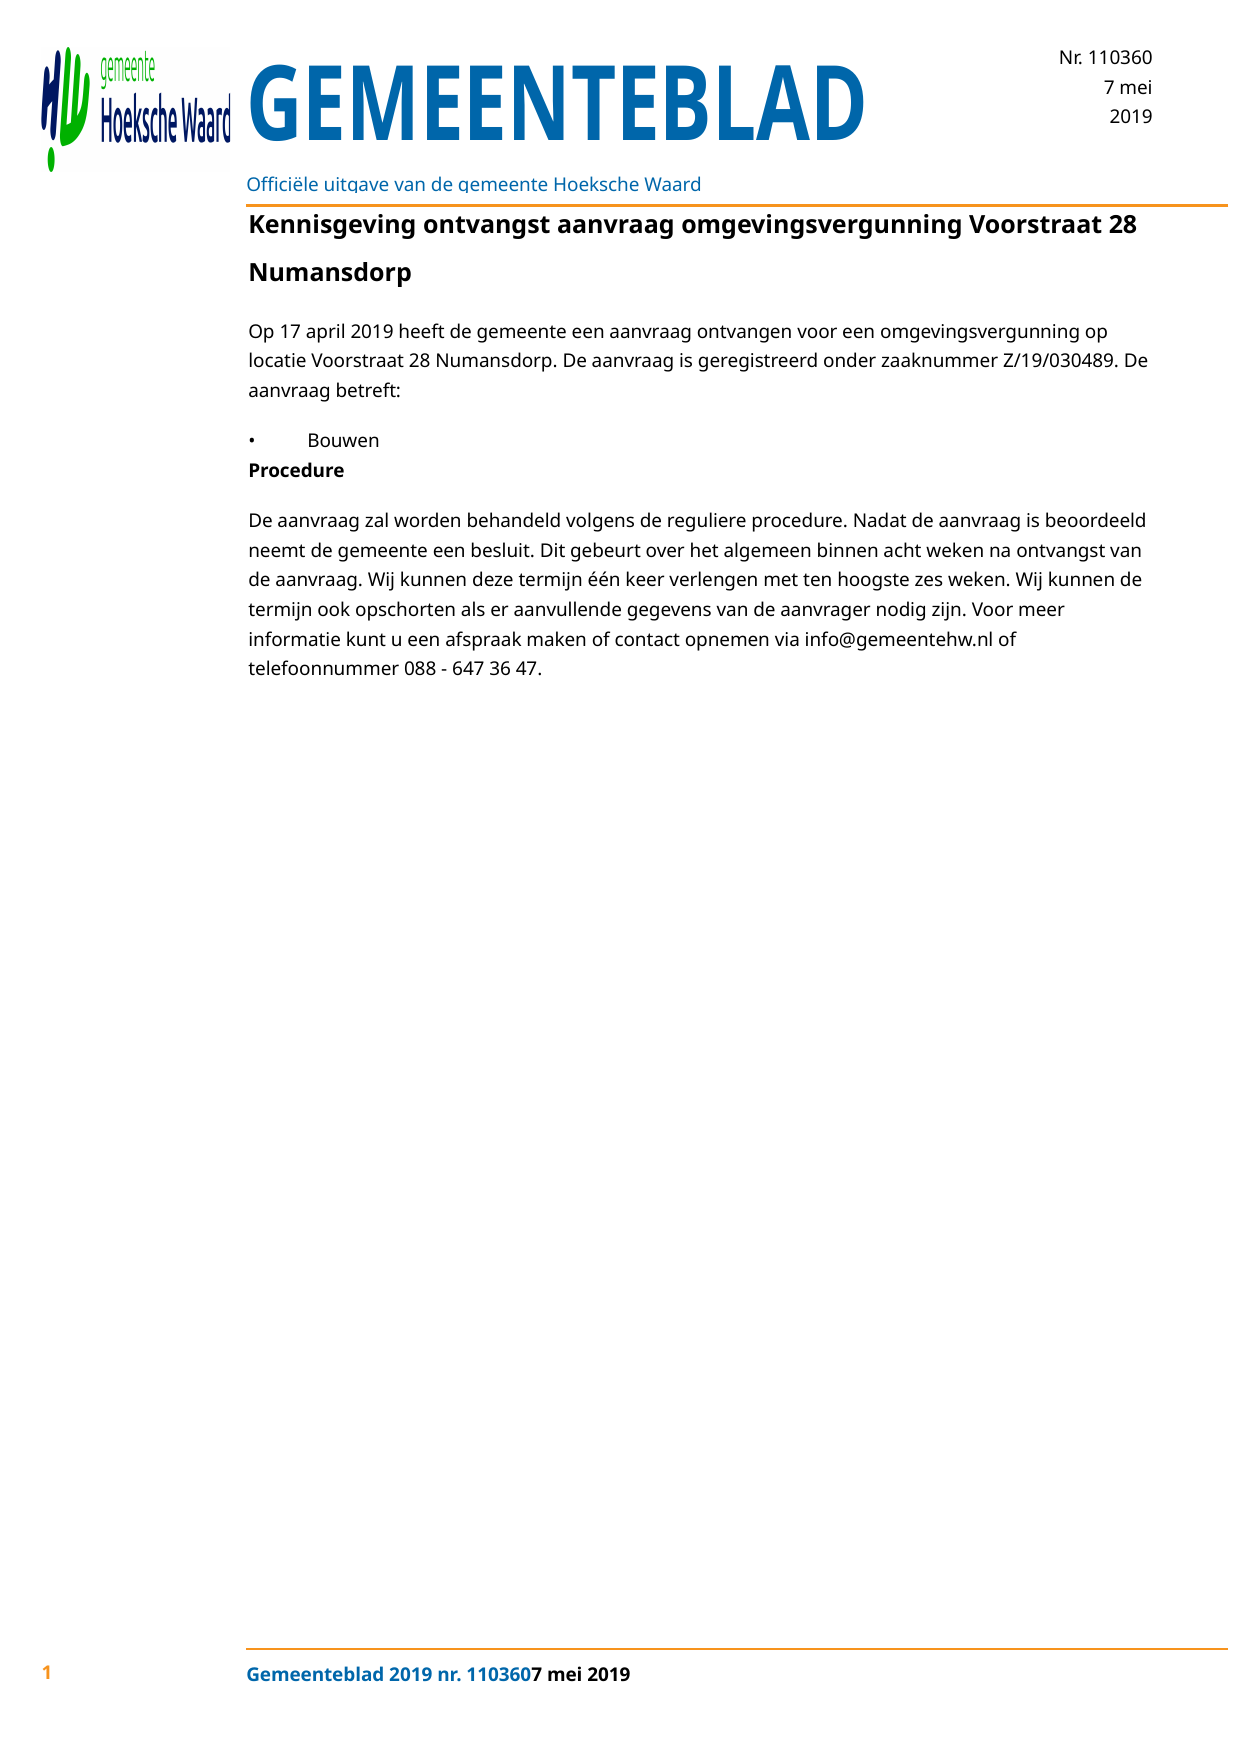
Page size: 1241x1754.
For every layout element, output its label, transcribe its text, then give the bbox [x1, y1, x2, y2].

text Procedure [248, 457, 1152, 483]
picture [41, 47, 231, 172]
text Kennisgeving ontvangst aanvraag omgevingsvergunning Voorstraat 28 Numansdorp [248, 207, 1152, 288]
list Bouwen [248, 427, 1152, 453]
text Op 17 april 2019 heeft de gemeente een aanvraag ontvangen voor een omgevingsvergunning op locatie Voorstraat 28 Numansdorp. De aanvraag is geregistreerd onder zaaknummer Z/19/030489. De aanvraag betreft: [248, 318, 1152, 403]
text De aanvraag zal worden behandeld volgens de reguliere procedure. Nadat de aanvraag is beoordeeld neemt de gemeente een besluit. Dit gebeurt over het algemeen binnen acht weken na ontvangst van de aanvraag. Wij kunnen deze termijn één keer verlengen met ten hoogste zes weken. Wij kunnen de termijn ook opschorten als er aanvullende gegevens van de aanvrager nodig zijn. Voor meer informatie kunt u een afspraak maken of contact opnemen via info@gemeentehw.nl of telefoonnummer 088 - 647 36 47. [248, 507, 1152, 681]
